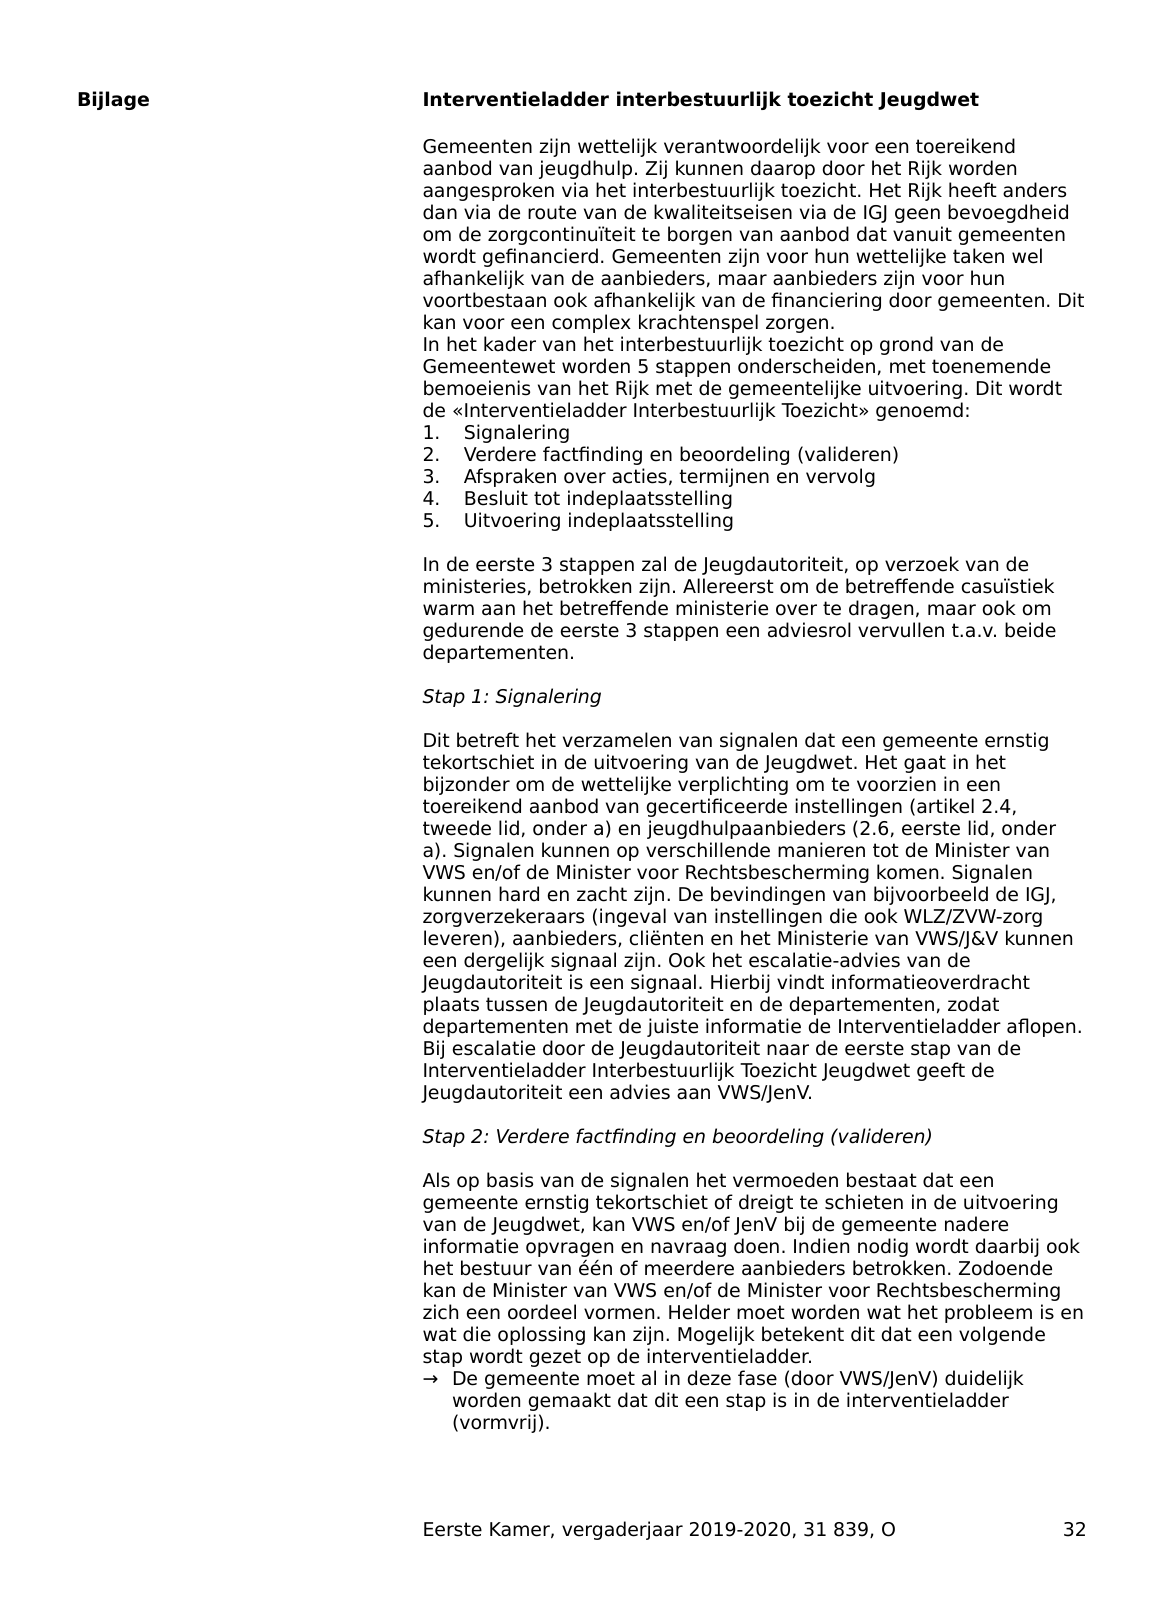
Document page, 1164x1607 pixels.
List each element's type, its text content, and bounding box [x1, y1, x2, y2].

text In de eerste 3 stappen zal de Jeugdautoriteit, op verzoek van de ministeries, betrokken zijn. Allereerst om de betreffende casuïstiek warm aan het betreffende ministerie over te dragen, maar ook om gedurende de eerste 3 stappen een adviesrol vervullen t.a.v. beide departementen. [422, 554, 1087, 664]
text In het kader van het interbestuurlijk toezicht op grond van de Gemeentewet worden 5 stappen onderscheiden, met toenemende bemoeienis van het Rijk met de gemeentelijke uitvoering. Dit wordt de «Interventieladder Interbestuurlijk Toezicht» genoemd: [422, 334, 1087, 422]
subtitle Stap 2: Verdere factfinding en beoordeling (valideren) [422, 1126, 1087, 1148]
subtitle Stap 1: Signalering [422, 686, 1087, 708]
text 1. Signalering [422, 422, 1087, 444]
text Als op basis van de signalen het vermoeden bestaat dat een gemeente ernstig tekortschiet of dreigt te schieten in de uitvoering van de Jeugdwet, kan VWS en/of JenV bij de gemeente nadere informatie opvragen en navraag doen. Indien nodig wordt daarbij ook het bestuur van één of meerdere aanbieders betrokken. Zodoende kan de Minister van VWS en/of de Minister voor Rechtsbescherming zich een oordeel vormen. Helder moet worden wat het probleem is en wat die oplossing kan zijn. Mogelijk betekent dit dat een volgende stap wordt gezet op de interventieladder. [422, 1170, 1087, 1368]
text 3. Afspraken over acties, termijnen en vervolg [422, 466, 1087, 488]
text 4. Besluit tot indeplaatsstelling [422, 488, 1087, 510]
subtitle Bijlage Interventieladder interbestuurlijk toezicht Jeugdwet [77, 89, 1087, 111]
text Gemeenten zijn wettelijk verantwoordelijk voor een toereikend aanbod van jeugdhulp. Zij kunnen daarop door het Rijk worden aangesproken via het interbestuurlijk toezicht. Het Rijk heeft anders dan via de route van de kwaliteitseisen via de IGJ geen bevoegdheid om de zorgcontinuïteit te borgen van aanbod dat vanuit gemeenten wordt gefinancierd. Gemeenten zijn voor hun wettelijke taken wel afhankelijk van de aanbieders, maar aanbieders zijn voor hun voortbestaan ook afhankelijk van de financiering door gemeenten. Dit kan voor een complex krachtenspel zorgen. [422, 136, 1087, 334]
text 5. Uitvoering indeplaatsstelling [422, 510, 1087, 532]
text → De gemeente moet al in deze fase (door VWS/JenV) duidelijk worden gemaakt dat dit een stap is in de interventieladder (vormvrij). [422, 1368, 1087, 1434]
text Dit betreft het verzamelen van signalen dat een gemeente ernstig tekortschiet in de uitvoering van de Jeugdwet. Het gaat in het bijzonder om de wettelijke verplichting om te voorzien in een toereikend aanbod van gecertificeerde instellingen (artikel 2.4, tweede lid, onder a) en jeugdhulpaanbieders (2.6, eerste lid, onder a). Signalen kunnen op verschillende manieren tot de Minister van VWS en/of de Minister voor Rechtsbescherming komen. Signalen kunnen hard en zacht zijn. De bevindingen van bijvoorbeeld de IGJ, zorgverzekeraars (ingeval van instellingen die ook WLZ/ZVW-zorg leveren), aanbieders, cliënten en het Ministerie van VWS/J&V kunnen een dergelijk signaal zijn. Ook het escalatie-advies van de Jeugdautoriteit is een signaal. Hierbij vindt informatieoverdracht plaats tussen de Jeugdautoriteit en de departementen, zodat departementen met de juiste informatie de Interventieladder aflopen. Bij escalatie door de Jeugdautoriteit naar de eerste stap van de Interventieladder Interbestuurlijk Toezicht Jeugdwet geeft de Jeugdautoriteit een advies aan VWS/JenV. [422, 730, 1087, 1104]
text 2. Verdere factfinding en beoordeling (valideren) [422, 444, 1087, 466]
